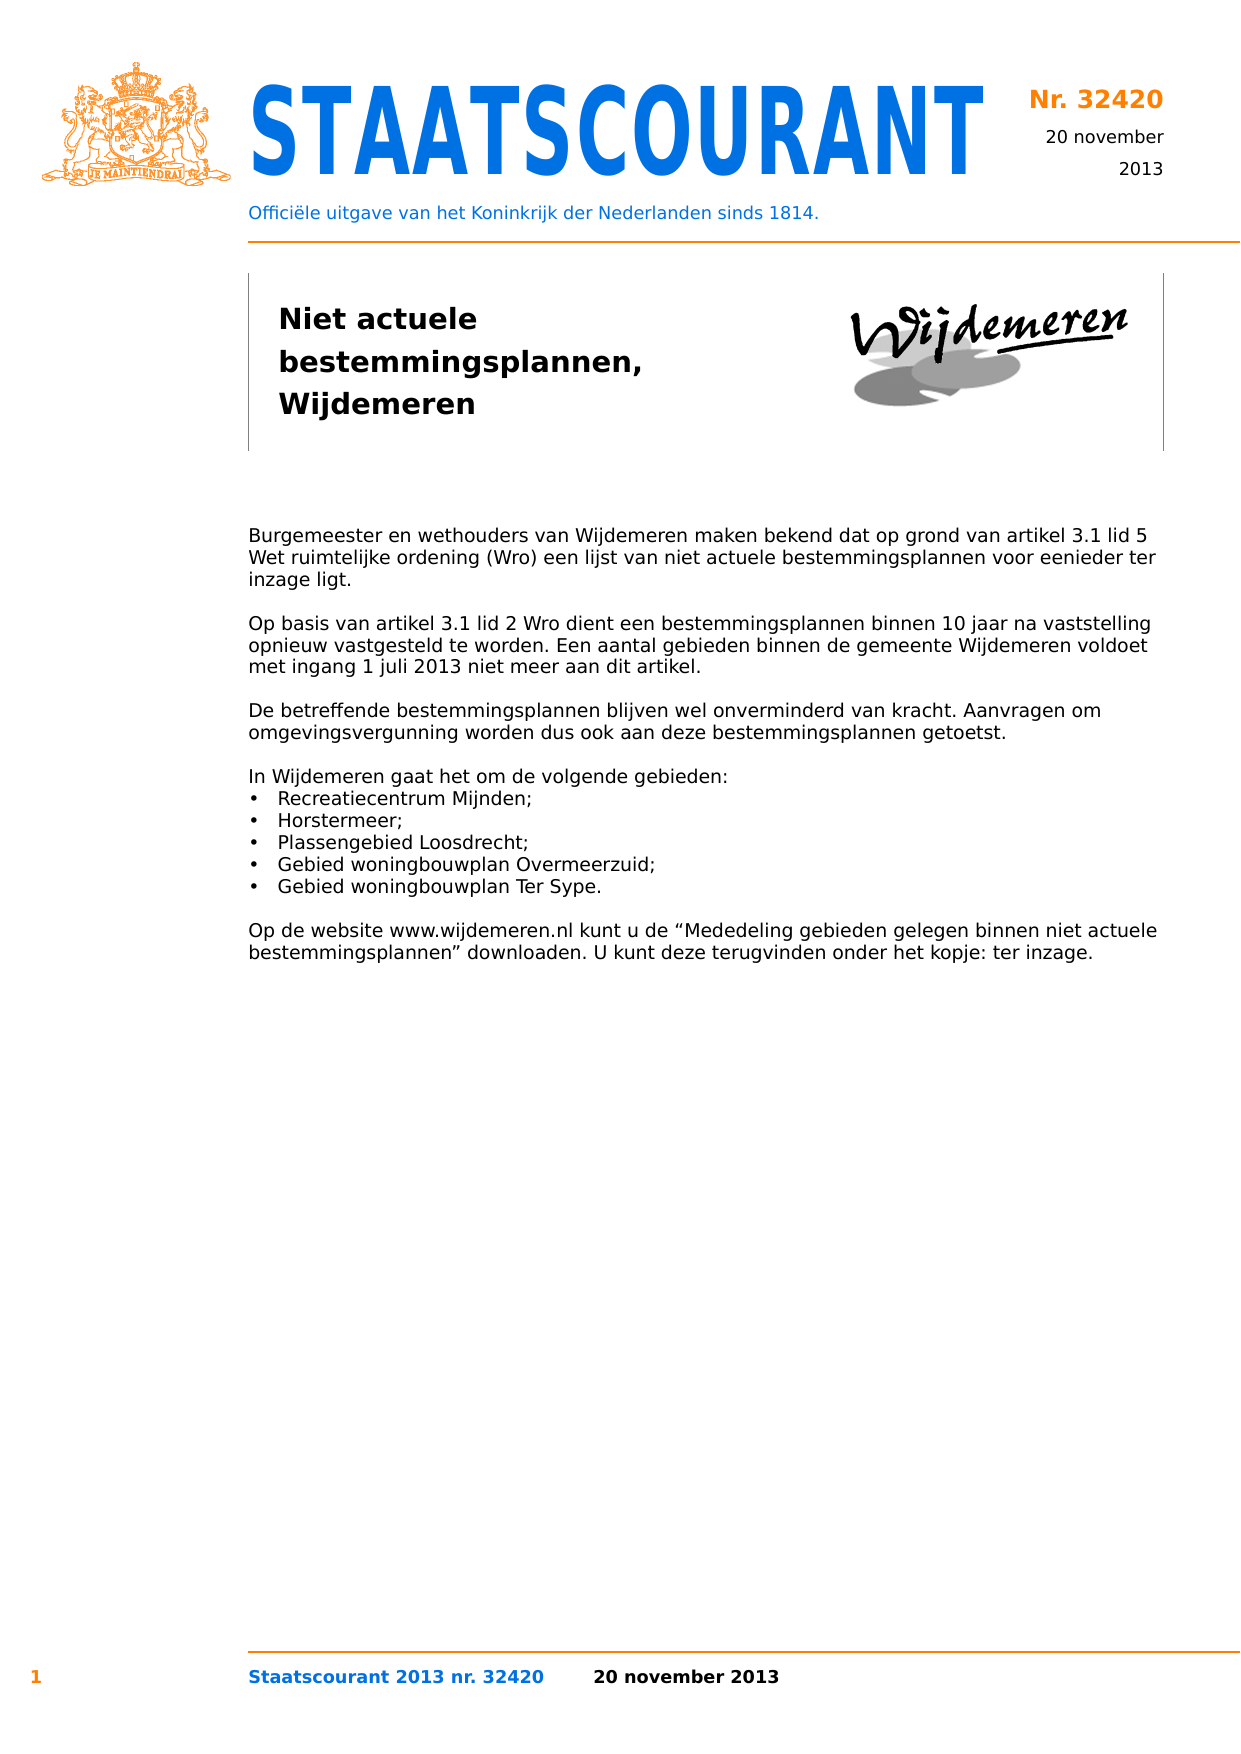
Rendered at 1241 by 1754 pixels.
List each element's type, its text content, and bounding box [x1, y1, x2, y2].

text • Gebied woningbouwplan Ter Sype. [248, 876, 1163, 898]
table_cell 20 november [998, 121, 1240, 153]
picture [41, 62, 231, 186]
text Op de website www.wijdemeren.nl kunt u de “Mededeling gebieden gelegen binnen niet actuele bestemmingsplannen” downloaden. U kunt deze terugvinden onder het kopje: ter inzage. [248, 920, 1163, 964]
text Op basis van artikel 3.1 lid 2 Wro dient een bestemmingsplannen binnen 10 jaar na vaststelling opnieuw vastgesteld te worden. Een aantal gebieden binnen de gemeente Wijdemeren voldoet met ingang 1 juli 2013 niet meer aan dit artikel. [248, 612, 1163, 678]
table_header [25, 62, 248, 241]
text De betreffende bestemmingsplannen blijven wel onverminderd van kracht. Aanvragen om omgevingsvergunning worden dus ook aan deze bestemmingsplannen getoetst. [248, 700, 1163, 744]
picture [844, 302, 1134, 409]
text Burgemeester en wethouders van Wijdemeren maken bekend dat op grond van artikel 3.1 lid 5 Wet ruimtelijke ordening (Wro) een lijst van niet actuele bestemmingsplannen voor eenieder ter inzage ligt. [248, 525, 1163, 591]
text • Plassengebied Loosdrecht; [248, 832, 1163, 854]
text • Horstermeer; [248, 810, 1163, 832]
table_cell Officiële uitgave van het Koninkrijk der Nederlanden sinds 1814. [248, 203, 1240, 241]
table_header STAATSCOURANT [248, 62, 998, 203]
table_cell 2013 [998, 153, 1240, 203]
subtitle Niet actuele bestemmingsplannen, Wijdemeren [249, 273, 1163, 451]
table_header Nr. 32420 [998, 62, 1240, 121]
text In Wijdemeren gaat het om de volgende gebieden: [248, 766, 1163, 788]
text • Gebied woningbouwplan Overmeerzuid; [248, 854, 1163, 876]
text • Recreatiecentrum Mijnden; [248, 788, 1163, 810]
